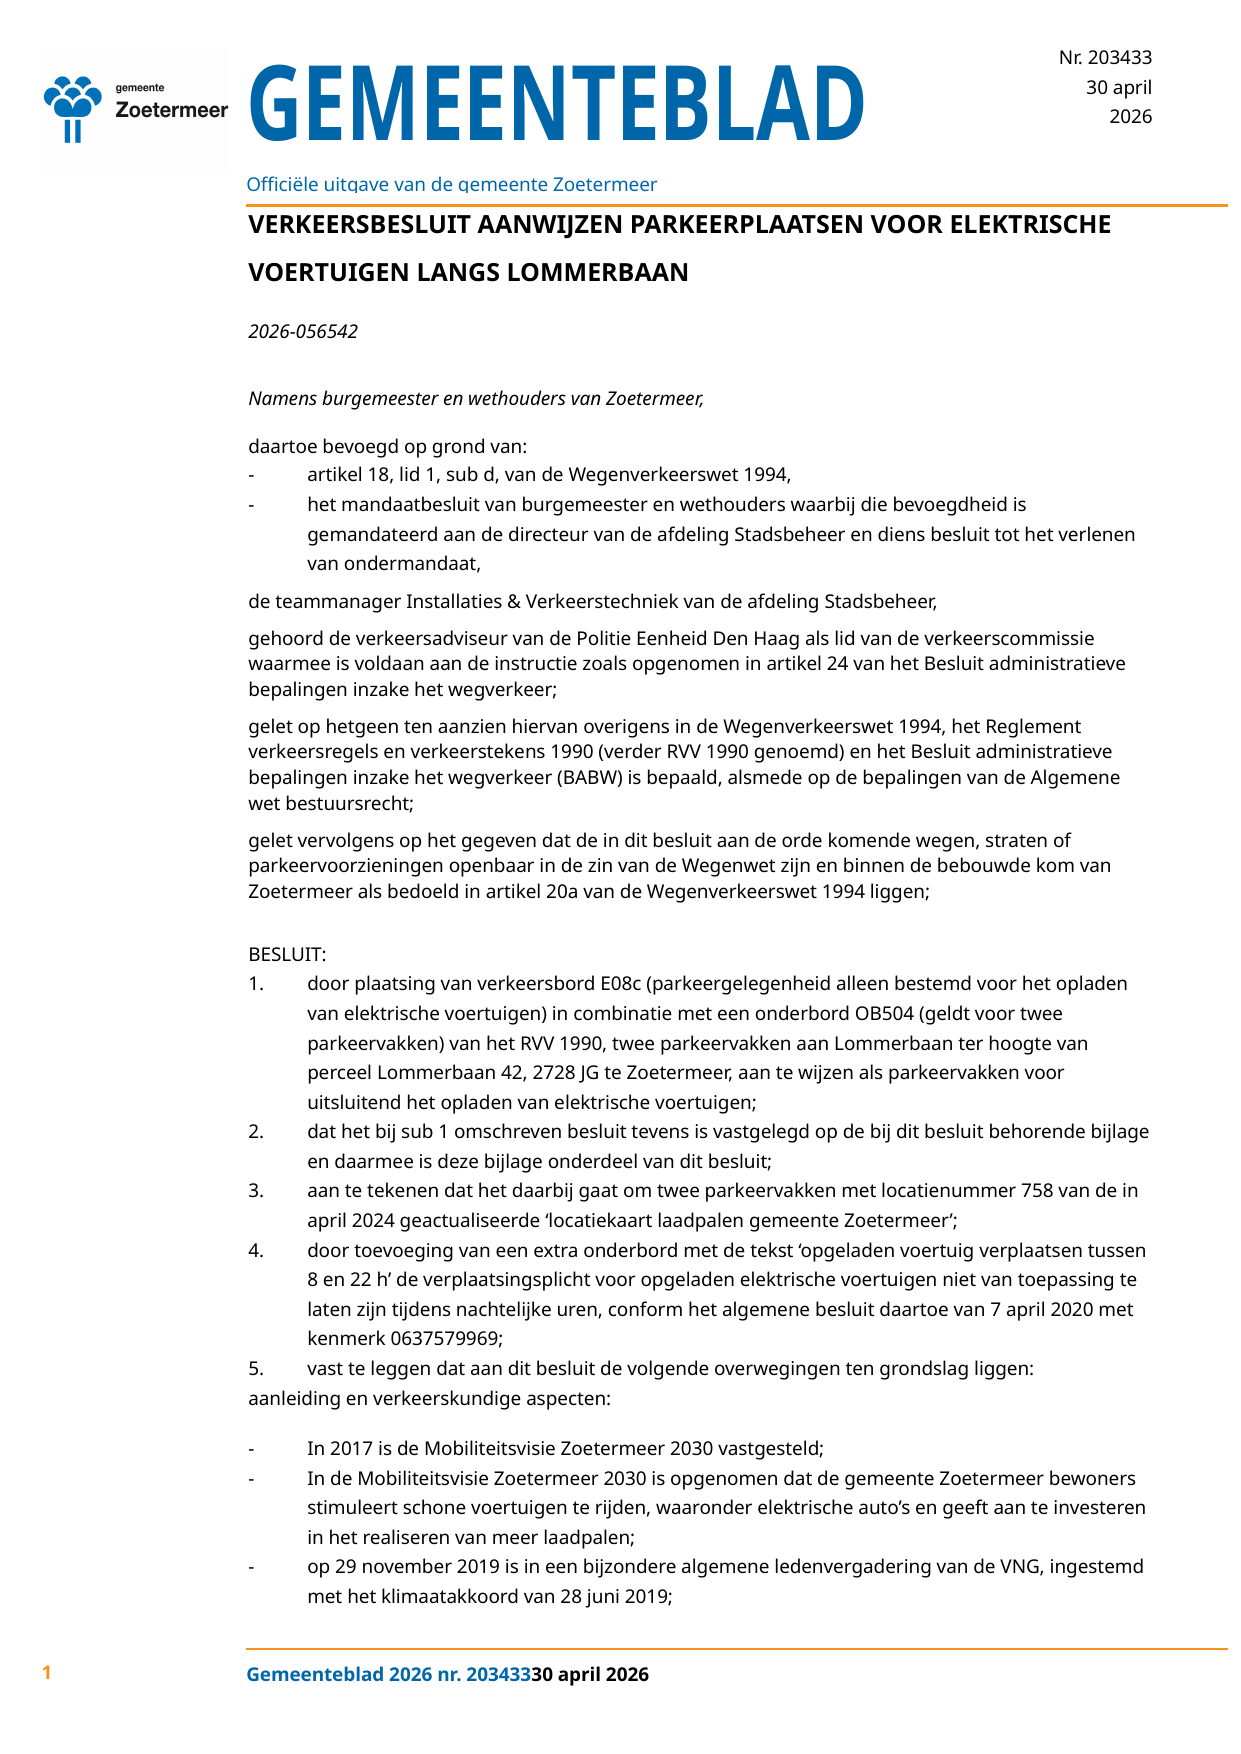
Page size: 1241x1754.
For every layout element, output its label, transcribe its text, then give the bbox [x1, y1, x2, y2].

text daartoe bevoegd op grond van: [248, 433, 1152, 459]
list aan te tekenen dat het daarbij gaat om twee parkeervakken met locatienummer 758 van de in april 2024 geactualiseerde ‘locatiekaart laadpalen gemeente Zoetermeer’; [248, 1178, 1152, 1233]
list artikel 18, lid 1, sub d, van de Wegenverkeerswet 1994, [248, 462, 1152, 487]
text BESLUIT: [248, 941, 1152, 967]
list het mandaatbesluit van burgemeester en wethouders waarbij die bevoegdheid is gemandateerd aan de directeur van de afdeling Stadsbeheer en diens besluit tot het verlenen van ondermandaat, [248, 491, 1152, 576]
picture [41, 47, 231, 172]
text de teammanager Installaties & Verkeerstechniek van de afdeling Stadsbeheer, [248, 588, 1152, 614]
text Namens burgemeester en wethouders van Zoetermeer, [248, 386, 1152, 411]
list op 29 november 2019 is in een bijzondere algemene ledenvergadering van de VNG, ingestemd met het klimaatakkoord van 28 juni 2019; [248, 1553, 1152, 1609]
list door plaatsing van verkeersbord E08c (parkeergelegenheid alleen bestemd voor het opladen van elektrische voertuigen) in combinatie met een onderbord OB504 (geldt voor twee parkeervakken) van het RVV 1990, twee parkeervakken aan Lommerbaan ter hoogte van perceel Lommerbaan 42, 2728 JG te Zoetermeer, aan te wijzen als parkeervakken voor uitsluitend het opladen van elektrische voertuigen; [248, 971, 1152, 1115]
text aanleiding en verkeerskundige aspecten: [248, 1385, 1152, 1411]
list door toevoeging van een extra onderbord met de tekst ‘opgeladen voertuig verplaatsen tussen 8 en 22 h’ de verplaatsingsplicht voor opgeladen elektrische voertuigen niet van toepassing te laten zijn tijdens nachtelijke uren, conform het algemene besluit daartoe van 7 april 2020 met kenmerk 0637579969; [248, 1237, 1152, 1351]
text gelet vervolgens op het gegeven dat de in dit besluit aan de orde komende wegen, straten of parkeervoorzieningen openbaar in de zin van de Wegenwet zijn en binnen de bebouwde kom van Zoetermeer als bedoeld in artikel 20a van de Wegenverkeerswet 1994 liggen; [248, 827, 1152, 904]
list In 2017 is de Mobiliteitsvisie Zoetermeer 2030 vastgesteld; [248, 1435, 1152, 1461]
text 2026-056542 [248, 318, 1152, 344]
text VERKEERSBESLUIT AANWIJZEN PARKEERPLAATSEN VOOR ELEKTRISCHE VOERTUIGEN LANGS LOMMERBAAN [248, 207, 1152, 288]
list In de Mobiliteitsvisie Zoetermeer 2030 is opgenomen dat de gemeente Zoetermeer bewoners stimuleert schone voertuigen te rijden, waaronder elektrische auto’s en geeft aan te investeren in het realiseren van meer laadpalen; [248, 1465, 1152, 1550]
list dat het bij sub 1 omschreven besluit tevens is vastgelegd op de bij dit besluit behorende bijlage en daarmee is deze bijlage onderdeel van dit besluit; [248, 1118, 1152, 1174]
text gehoord de verkeersadviseur van de Politie Eenheid Den Haag als lid van de verkeerscommissie waarmee is voldaan aan de instructie zoals opgenomen in artikel 24 van het Besluit administratieve bepalingen inzake het wegverkeer; [248, 625, 1152, 702]
text gelet op hetgeen ten aanzien hiervan overigens in de Wegenverkeerswet 1994, het Reglement verkeersregels en verkeerstekens 1990 (verder RVV 1990 genoemd) en het Besluit administratieve bepalingen inzake het wegverkeer (BABW) is bepaald, alsmede op de bepalingen van de Algemene wet bestuursrecht; [248, 713, 1152, 816]
list vast te leggen dat aan dit besluit de volgende overwegingen ten grondslag liggen: [248, 1355, 1152, 1381]
